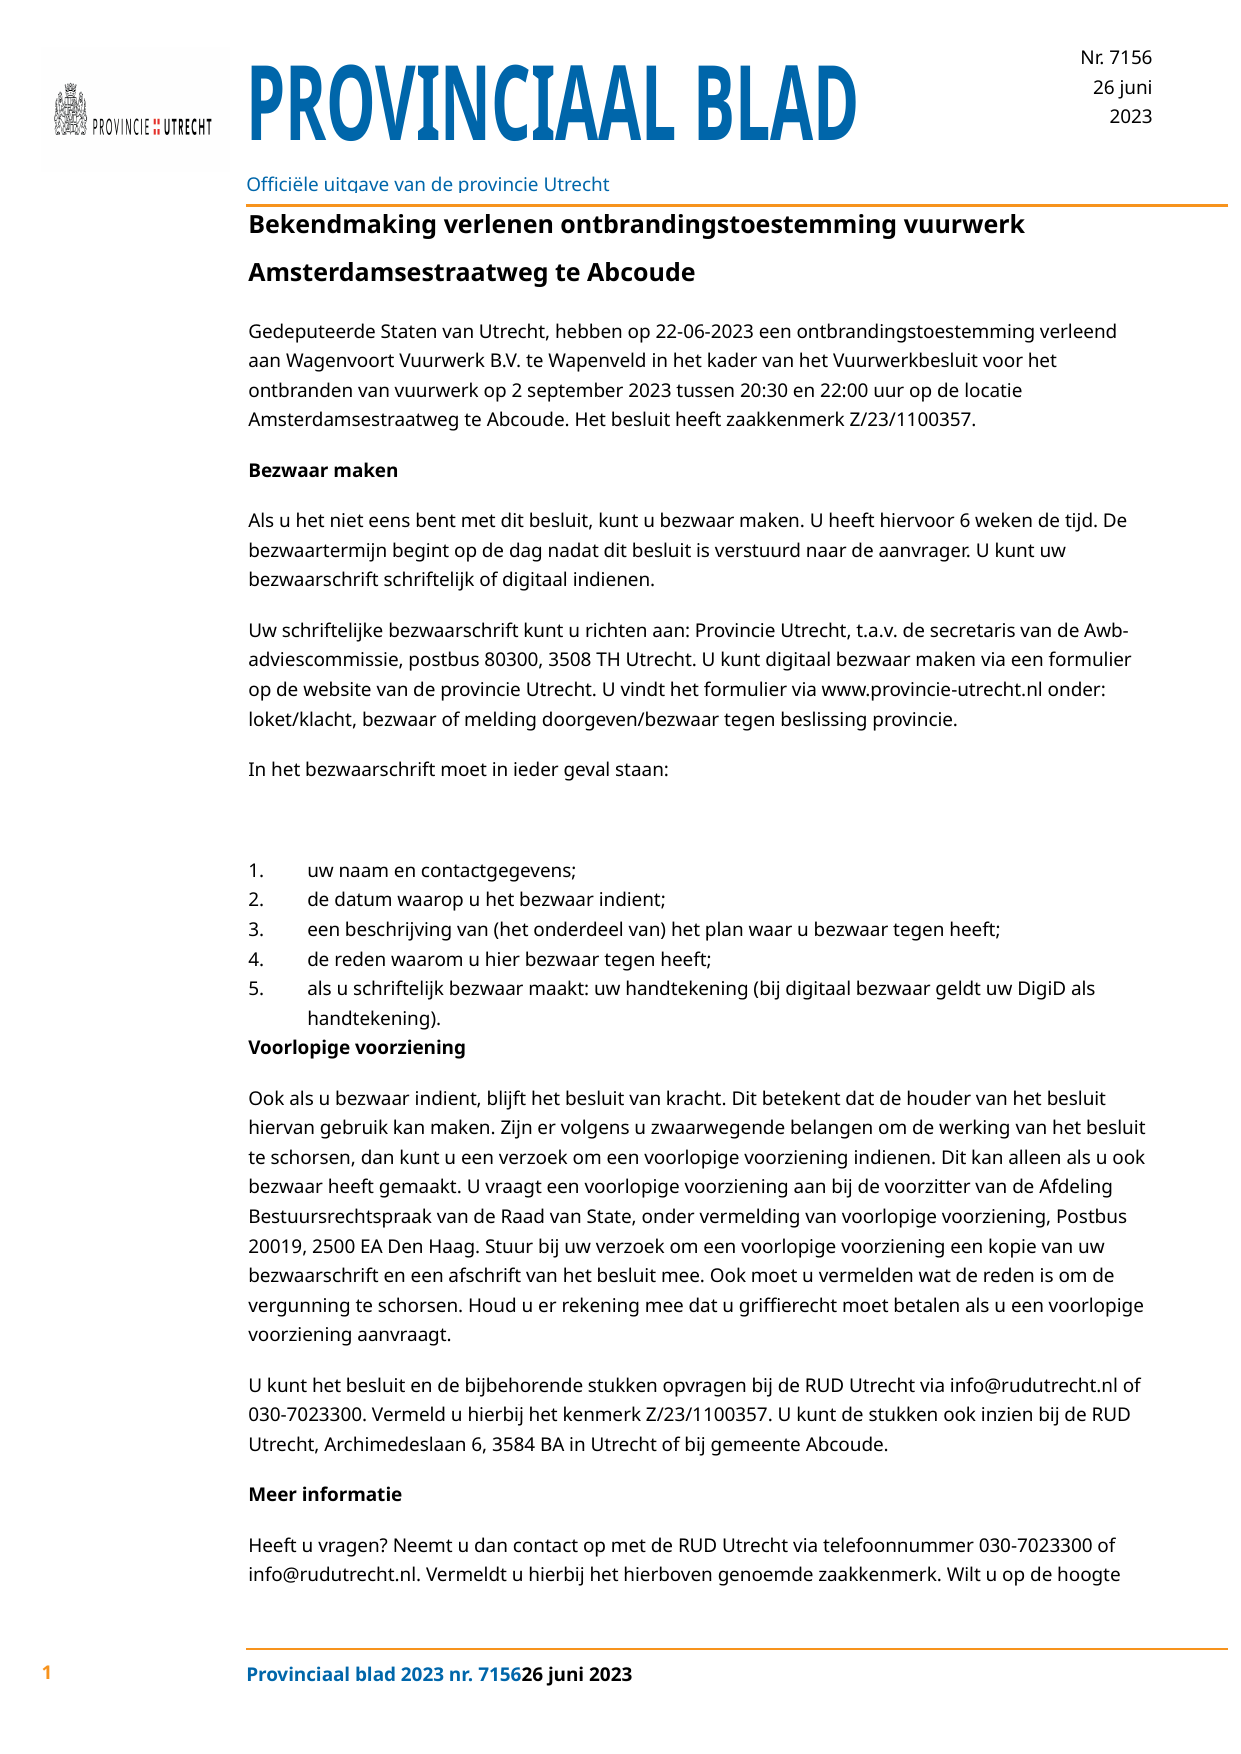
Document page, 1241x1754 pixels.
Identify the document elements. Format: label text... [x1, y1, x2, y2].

list de reden waarom u hier bezwaar tegen heeft; [248, 946, 1152, 972]
text Als u het niet eens bent met dit besluit, kunt u bezwaar maken. U heeft hiervoor 6 weken de tijd. De bezwaartermijn begint op de dag nadat dit besluit is verstuurd naar de aanvrager. U kunt uw bezwaarschrift schriftelijk of digitaal indienen. [248, 507, 1152, 592]
text U kunt het besluit en de bijbehorende stukken opvragen bij de RUD Utrecht via info@rudutrecht.nl of 030-7023300. Vermeld u hierbij het kenmerk Z/23/1100357. U kunt de stukken ook inzien bij de RUD Utrecht, Archimedeslaan 6, 3584 BA in Utrecht of bij gemeente Abcoude. [248, 1372, 1152, 1457]
list uw naam en contactgegevens; [248, 857, 1152, 883]
text Heeft u vragen? Neemt u dan contact op met de RUD Utrecht via telefoonnummer 030-7023300 of info@rudutrecht.nl. Vermeldt u hierbij het hierboven genoemde zaakkenmerk. Wilt u op de hoogte [248, 1532, 1152, 1587]
text In het bezwaarschrift moet in ieder geval staan: [248, 756, 1152, 782]
list een beschrijving van (het onderdeel van) het plan waar u bezwaar tegen heeft; [248, 916, 1152, 942]
text Uw schriftelijke bezwaarschrift kunt u richten aan: Provincie Utrecht, t.a.v. de secretaris van de Awb-adviescommissie, postbus 80300, 3508 TH Utrecht. U kunt digitaal bezwaar maken via een formulier op de website van de provincie Utrecht. U vindt het formulier via www.provincie-utrecht.nl onder: loket/klacht, bezwaar of melding doorgeven/bezwaar tegen beslissing provincie. [248, 617, 1152, 732]
text Bekendmaking verlenen ontbrandingstoestemming vuurwerk Amsterdamsestraatweg te Abcoude [248, 207, 1152, 288]
picture [41, 47, 231, 172]
text Meer informatie [248, 1482, 1152, 1507]
list de datum waarop u het bezwaar indient; [248, 887, 1152, 912]
list als u schriftelijk bezwaar maakt: uw handtekening (bij digitaal bezwaar geldt uw DigiD als handtekening). [248, 975, 1152, 1031]
text Bezwaar maken [248, 457, 1152, 483]
text Ook als u bezwaar indient, blijft het besluit van kracht. Dit betekent dat de houder van het besluit hiervan gebruik kan maken. Zijn er volgens u zwaarwegende belangen om de werking van het besluit te schorsen, dan kunt u een verzoek om een voorlopige voorziening indienen. Dit kan alleen als u ook bezwaar heeft gemaakt. U vraagt een voorlopige voorziening aan bij de voorzitter van de Afdeling Bestuursrechtspraak van de Raad van State, onder vermelding van voorlopige voorziening, Postbus 20019, 2500 EA Den Haag. Stuur bij uw verzoek om een voorlopige voorziening een kopie van uw bezwaarschrift en een afschrift van het besluit mee. Ook moet u vermelden wat de reden is om de vergunning te schorsen. Houd u er rekening mee dat u griffierecht moet betalen als u een voorlopige voorziening aanvraagt. [248, 1085, 1152, 1347]
text Voorlopige voorziening [248, 1034, 1152, 1060]
text Gedeputeerde Staten van Utrecht, hebben op 22-06-2023 een ontbrandingstoestemming verleend aan Wagenvoort Vuurwerk B.V. te Wapenveld in het kader van het Vuurwerkbesluit voor het ontbranden van vuurwerk op 2 september 2023 tussen 20:30 en 22:00 uur op de locatie Amsterdamsestraatweg te Abcoude. Het besluit heeft zaakkenmerk Z/23/1100357. [248, 318, 1152, 432]
